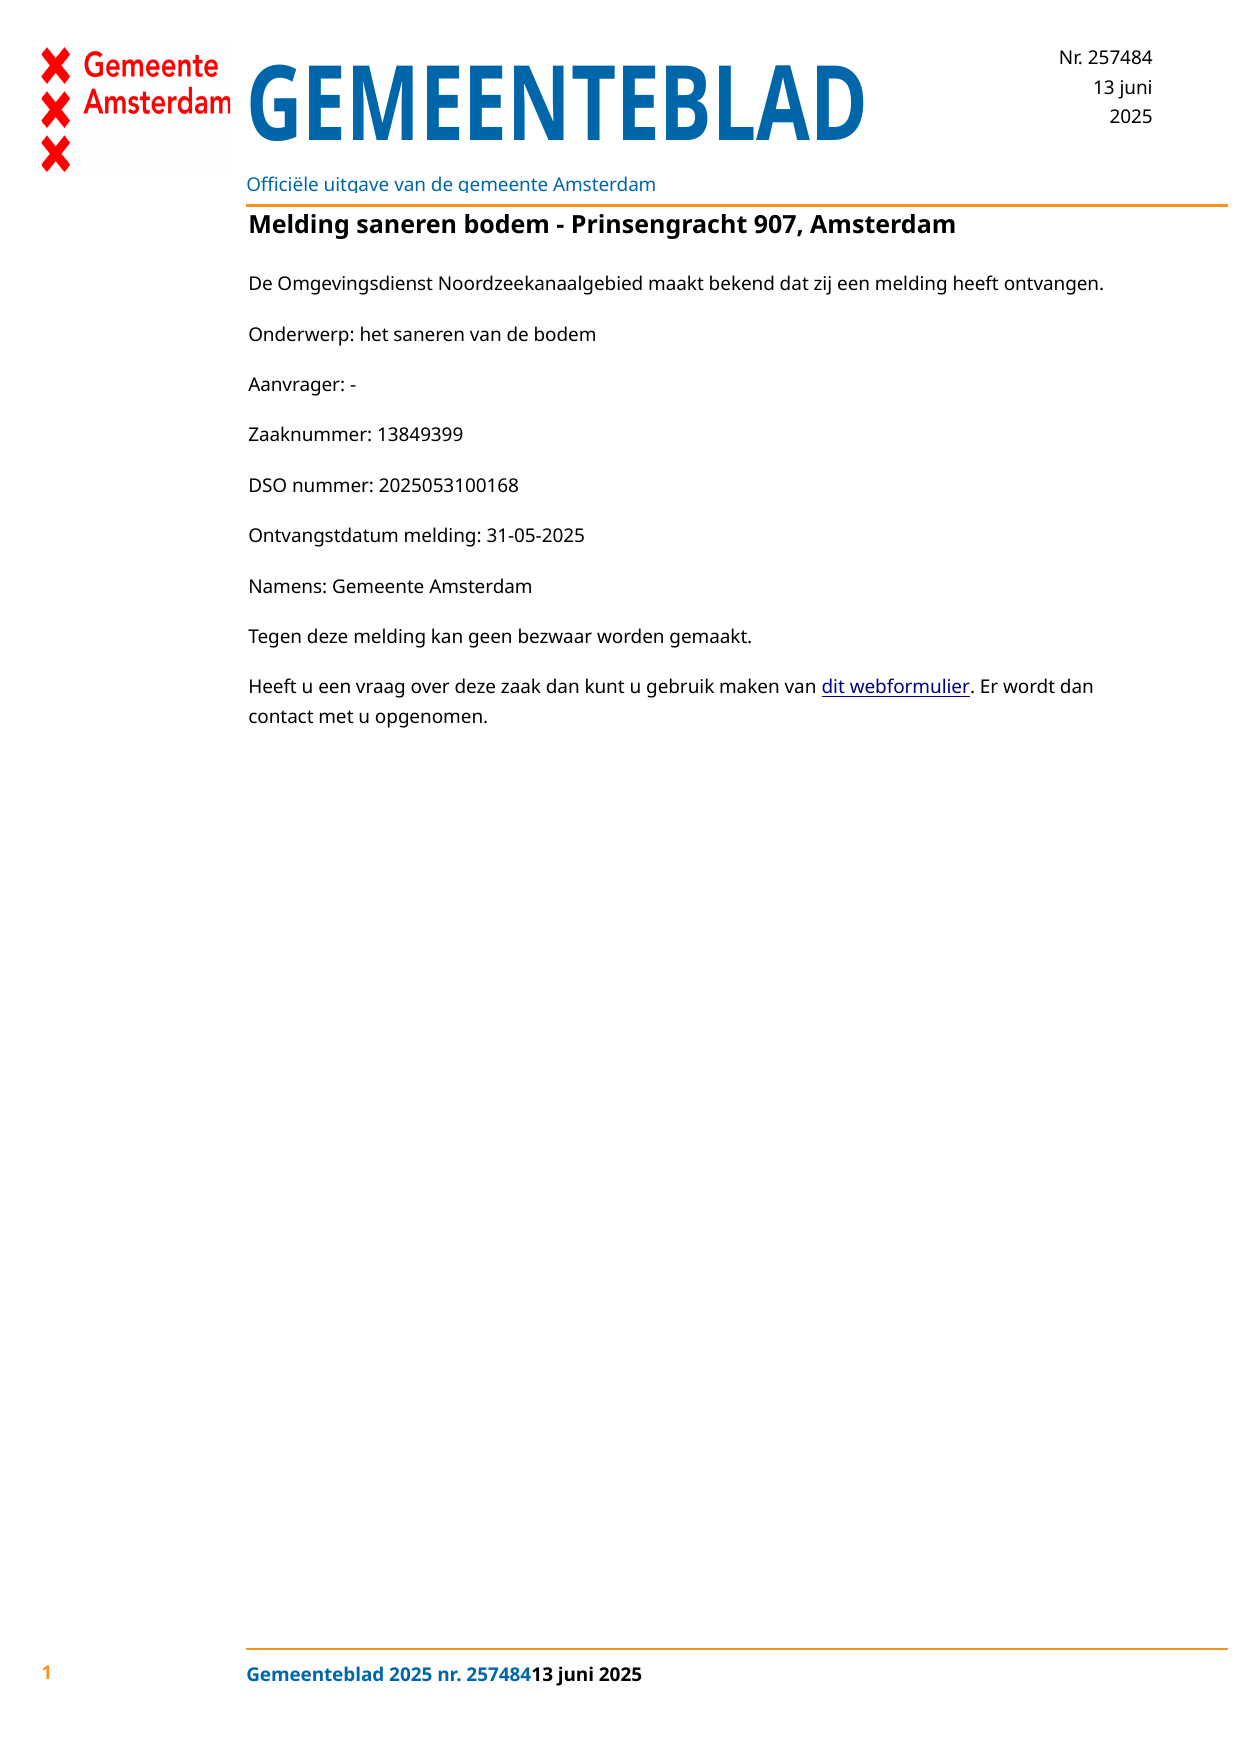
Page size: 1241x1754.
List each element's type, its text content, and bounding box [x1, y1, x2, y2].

text Zaaknummer: 13849399 [248, 422, 1152, 447]
text Tegen deze melding kan geen bezwaar worden gemaakt. [248, 623, 1152, 649]
text Ontvangstdatum melding: 31-05-2025 [248, 522, 1152, 548]
text Onderwerp: het saneren van de bodem [248, 321, 1152, 346]
text Melding saneren bodem - Prinsengracht 907, Amsterdam [248, 207, 1152, 241]
picture [41, 47, 231, 172]
text DSO nummer: 2025053100168 [248, 472, 1152, 498]
text Aanvrager: - [248, 371, 1152, 397]
text Heeft u een vraag over deze zaak dan kunt u gebruik maken van dit webformulier. Er wordt dan contact met u opgenomen. [248, 674, 1152, 729]
text Namens: Gemeente Amsterdam [248, 573, 1152, 598]
text De Omgevingsdienst Noordzeekanaalgebied maakt bekend dat zij een melding heeft ontvangen. [248, 270, 1152, 296]
